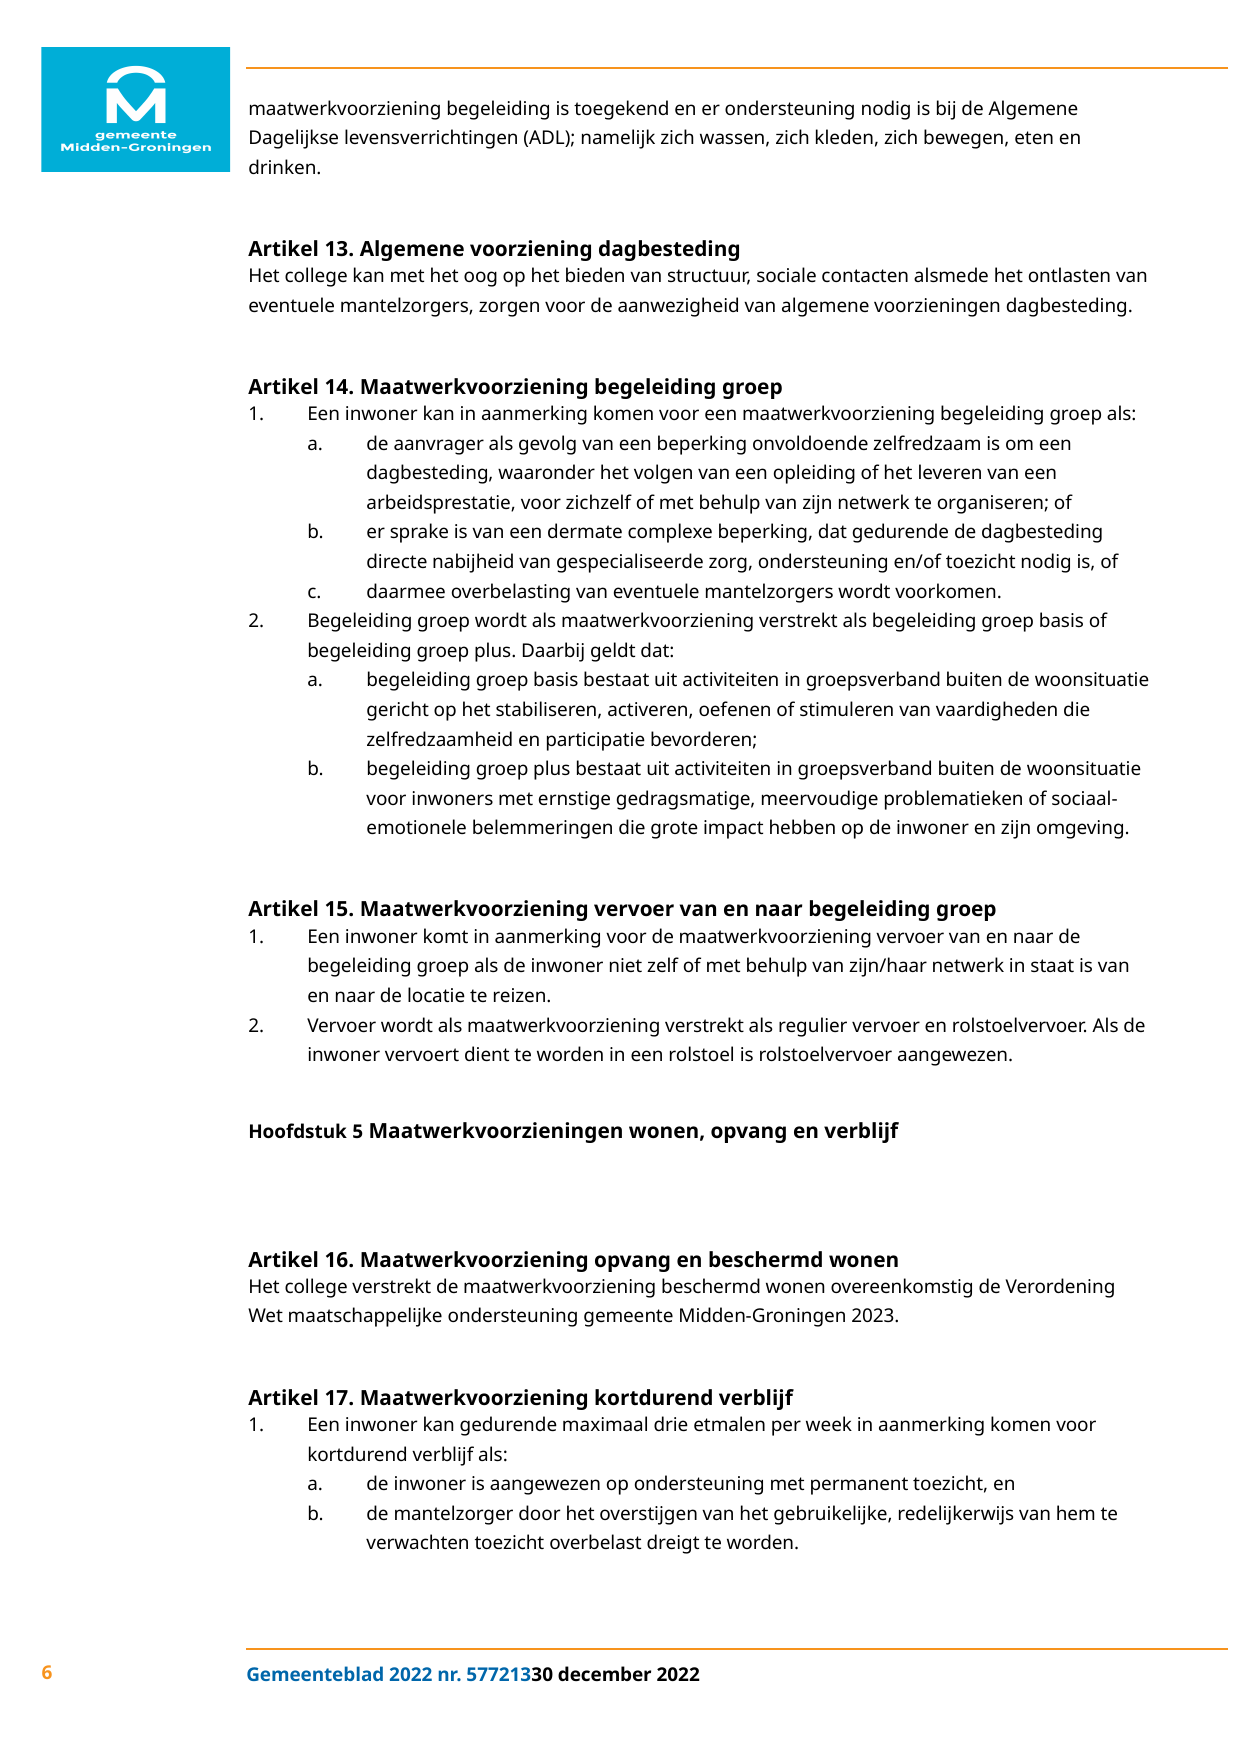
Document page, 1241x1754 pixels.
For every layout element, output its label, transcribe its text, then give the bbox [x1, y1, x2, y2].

text Het college verstrekt de maatwerkvoorziening beschermd wonen overeenkomstig de Verordening Wet maatschappelijke ondersteuning gemeente Midden-Groningen 2023. [248, 1273, 1152, 1328]
list Een inwoner komt in aanmerking voor de maatwerkvoorziening vervoer van en naar de begeleiding groep als de inwoner niet zelf of met behulp van zijn/haar netwerk in staat is van en naar de locatie te reizen. [248, 923, 1152, 1008]
text Artikel 14. Maatwerkvoorziening begeleiding groep [248, 372, 1152, 400]
picture [107, 89, 165, 122]
text Het college kan met het oog op het bieden van structuur, sociale contacten alsmede het ontlasten van eventuele mantelzorgers, zorgen voor de aanwezigheid van algemene voorzieningen dagbesteding. [248, 262, 1152, 318]
list er sprake is van een dermate complexe beperking, dat gedurende de dagbesteding directe nabijheid van gespecialiseerde zorg, ondersteuning en/of toezicht nodig is, of [307, 519, 1152, 574]
list Een inwoner kan gedurende maximaal drie etmalen per week in aanmerking komen voor kortdurend verblijf als: [248, 1411, 1152, 1466]
list begeleiding groep plus bestaat uit activiteiten in groepsverband buiten de woonsituatie voor inwoners met ernstige gedragsmatige, meervoudige problematieken of sociaal-emotionele belemmeringen die grote impact hebben op de inwoner en zijn omgeving. [307, 755, 1152, 840]
text maatwerkvoorziening begeleiding is toegekend en er ondersteuning nodig is bij de Algemene Dagelijkse levensverrichtingen (ADL); namelijk zich wassen, zich kleden, zich bewegen, eten en drinken. [248, 95, 1152, 180]
picture [108, 66, 164, 82]
list Begeleiding groep wordt als maatwerkvoorziening verstrekt als begeleiding groep basis of begeleiding groep plus. Daarbij geldt dat: [248, 607, 1152, 663]
list Een inwoner kan in aanmerking komen voor een maatwerkvoorziening begeleiding groep als: [248, 400, 1152, 426]
text Artikel 15. Maatwerkvoorziening vervoer van en naar begeleiding groep [248, 894, 1152, 923]
list Vervoer wordt als maatwerkvoorziening verstrekt als regulier vervoer en rolstoelvervoer. Als de inwoner vervoert dient te worden in een rolstoel is rolstoelvervoer aangewezen. [248, 1012, 1152, 1067]
list de aanvrager als gevolg van een beperking onvoldoende zelfredzaam is om een dagbesteding, waaronder het volgen van een opleiding of het leveren van een arbeidsprestatie, voor zichzelf of met behulp van zijn netwerk te organiseren; of [307, 430, 1152, 515]
list de mantelzorger door het overstijgen van het gebruikelijke, redelijkerwijs van hem te verwachten toezicht overbelast dreigt te worden. [307, 1500, 1152, 1555]
text Artikel 17. Maatwerkvoorziening kortdurend verblijf [248, 1383, 1152, 1411]
list begeleiding groep basis bestaat uit activiteiten in groepsverband buiten de woonsituatie gericht op het stabiliseren, activeren, oefenen of stimuleren van vaardigheden die zelfredzaamheid en participatie bevorderen; [307, 667, 1152, 752]
list de inwoner is aangewezen op ondersteuning met permanent toezicht, en [307, 1470, 1152, 1496]
text Artikel 13. Algemene voorziening dagbesteding [248, 234, 1152, 262]
list daarmee overbelasting van eventuele mantelzorgers wordt voorkomen. [307, 578, 1152, 604]
picture [184, 146, 190, 153]
text Hoofdstuk 5 Maatwerkvoorzieningen wonen, opvang en verblijf [248, 1117, 1152, 1145]
text Artikel 16. Maatwerkvoorziening opvang en beschermd wonen [248, 1245, 1152, 1273]
